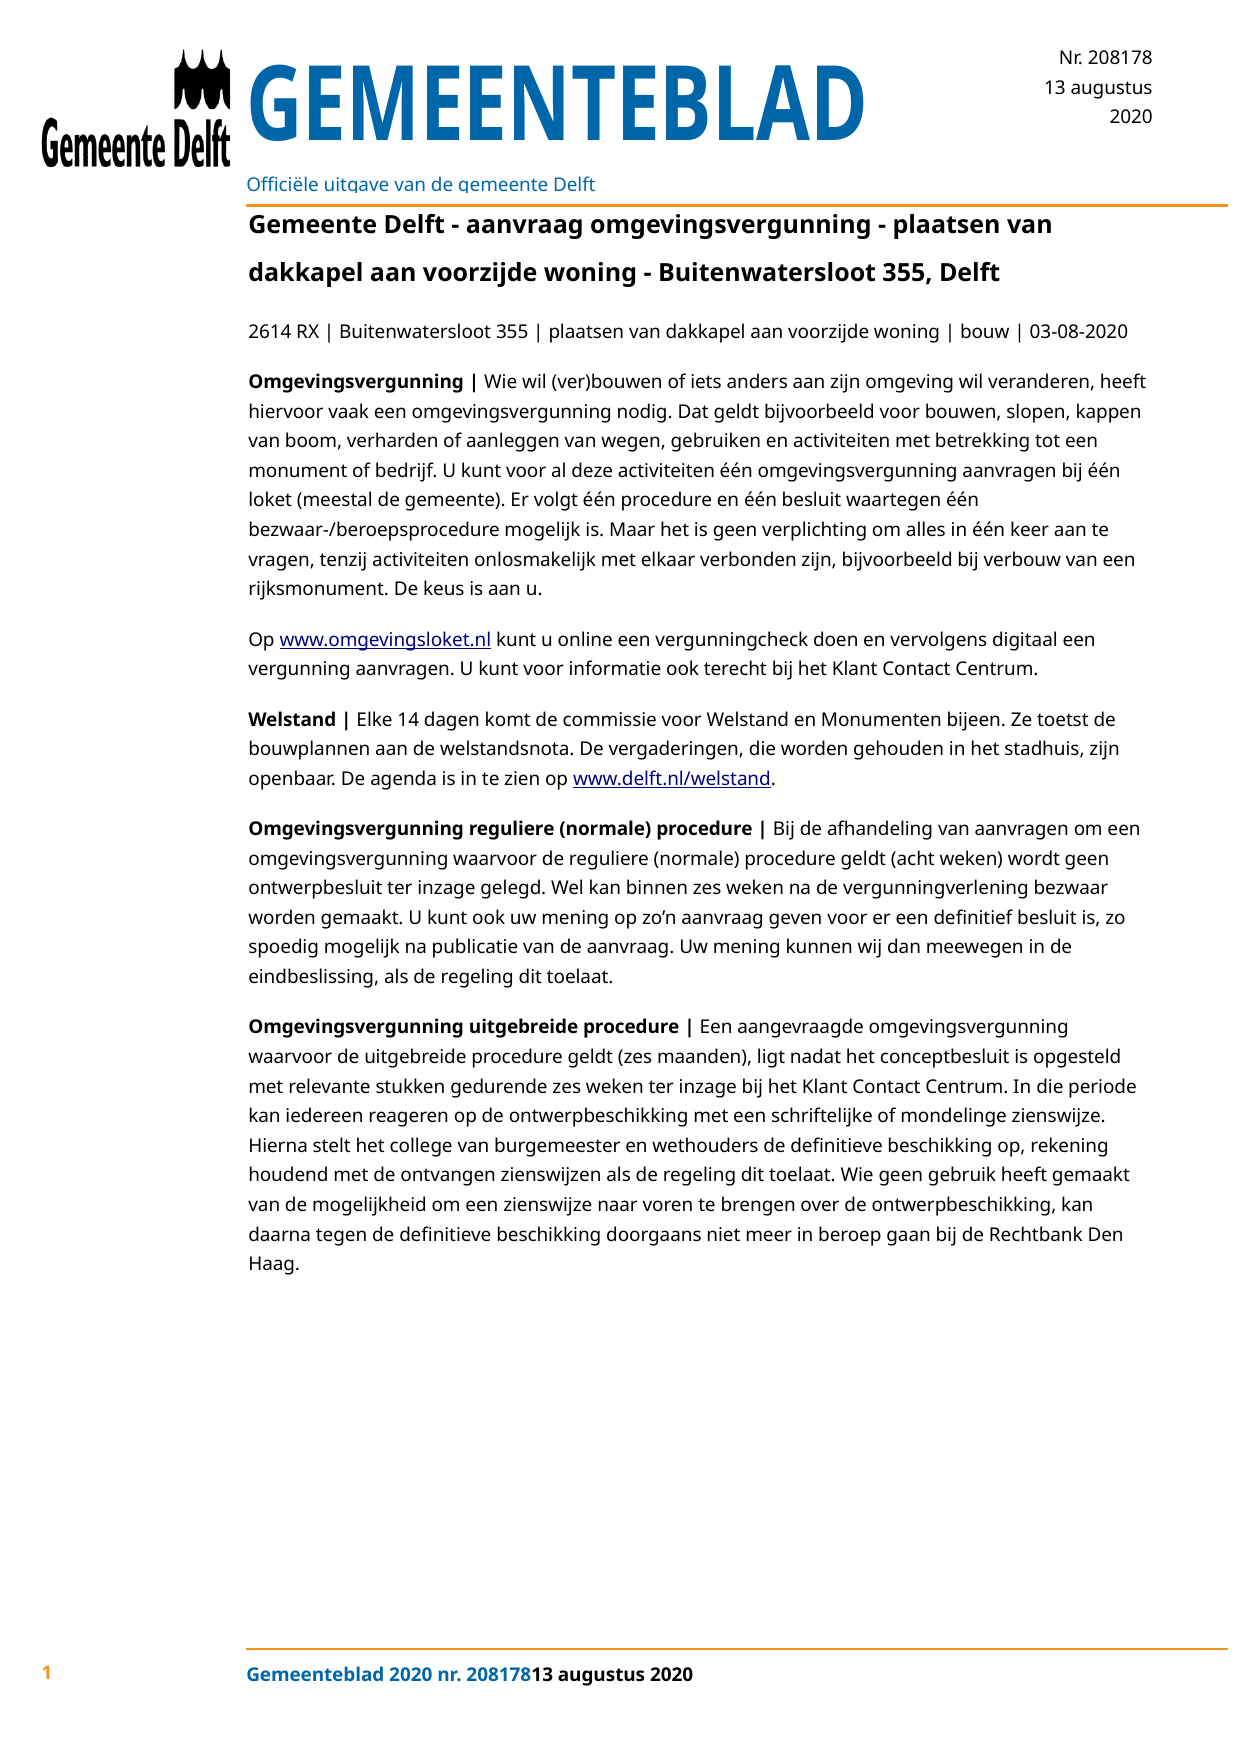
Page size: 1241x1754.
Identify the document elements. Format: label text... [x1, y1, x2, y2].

text 2614 RX | Buitenwatersloot 355 | plaatsen van dakkapel aan voorzijde woning | bouw | 03-08-2020 [248, 318, 1152, 344]
picture [41, 47, 231, 172]
text Gemeente Delft - aanvraag omgevingsvergunning - plaatsen van dakkapel aan voorzijde woning - Buitenwatersloot 355, Delft [248, 207, 1152, 288]
text Omgevingsvergunning | Wie wil (ver)bouwen of iets anders aan zijn omgeving wil veranderen, heeft hiervoor vaak een omgevingsvergunning nodig. Dat geldt bijvoorbeeld voor bouwen, slopen, kappen van boom, verharden of aanleggen van wegen, gebruiken en activiteiten met betrekking tot een monument of bedrijf. U kunt voor al deze activiteiten één omgevingsvergunning aanvragen bij één loket (meestal de gemeente). Er volgt één procedure en één besluit waartegen één bezwaar-/beroepsprocedure mogelijk is. Maar het is geen verplichting om alles in één keer aan te vragen, tenzij activiteiten onlosmakelijk met elkaar verbonden zijn, bijvoorbeeld bij verbouw van een rijksmonument. De keus is aan u. [248, 368, 1152, 601]
text Omgevingsvergunning reguliere (normale) procedure | Bij de afhandeling van aanvragen om een omgevingsvergunning waarvoor de reguliere (normale) procedure geldt (acht weken) wordt geen ontwerpbesluit ter inzage gelegd. Wel kan binnen zes weken na de vergunningverlening bezwaar worden gemaakt. U kunt ook uw mening op zo’n aanvraag geven voor er een definitief besluit is, zo spoedig mogelijk na publicatie van de aanvraag. Uw mening kunnen wij dan meewegen in de eindbeslissing, als de regeling dit toelaat. [248, 815, 1152, 989]
text Omgevingsvergunning uitgebreide procedure | Een aangevraagde omgevingsvergunning waarvoor de uitgebreide procedure geldt (zes maanden), ligt nadat het conceptbesluit is opgesteld met relevante stukken gedurende zes weken ter inzage bij het Klant Contact Centrum. In die periode kan iedereen reageren op de ontwerpbeschikking met een schriftelijke of mondelinge zienswijze. Hierna stelt het college van burgemeester en wethouders de definitieve beschikking op, rekening houdend met de ontvangen zienswijzen als de regeling dit toelaat. Wie geen gebruik heeft gemaakt van de mogelijkheid om een zienswijze naar voren te brengen over de ontwerpbeschikking, kan daarna tegen de definitieve beschikking doorgaans niet meer in beroep gaan bij de Rechtbank Den Haag. [248, 1014, 1152, 1276]
text Welstand | Elke 14 dagen komt de commissie voor Welstand en Monumenten bijeen. Ze toetst de bouwplannen aan de welstandsnota. De vergaderingen, die worden gehouden in het stadhuis, zijn openbaar. De agenda is in te zien op www.delft.nl/welstand. [248, 706, 1152, 791]
text Op www.omgevingsloket.nl kunt u online een vergunningcheck doen en vervolgens digitaal een vergunning aanvragen. U kunt voor informatie ook terecht bij het Klant Contact Centrum. [248, 626, 1152, 681]
